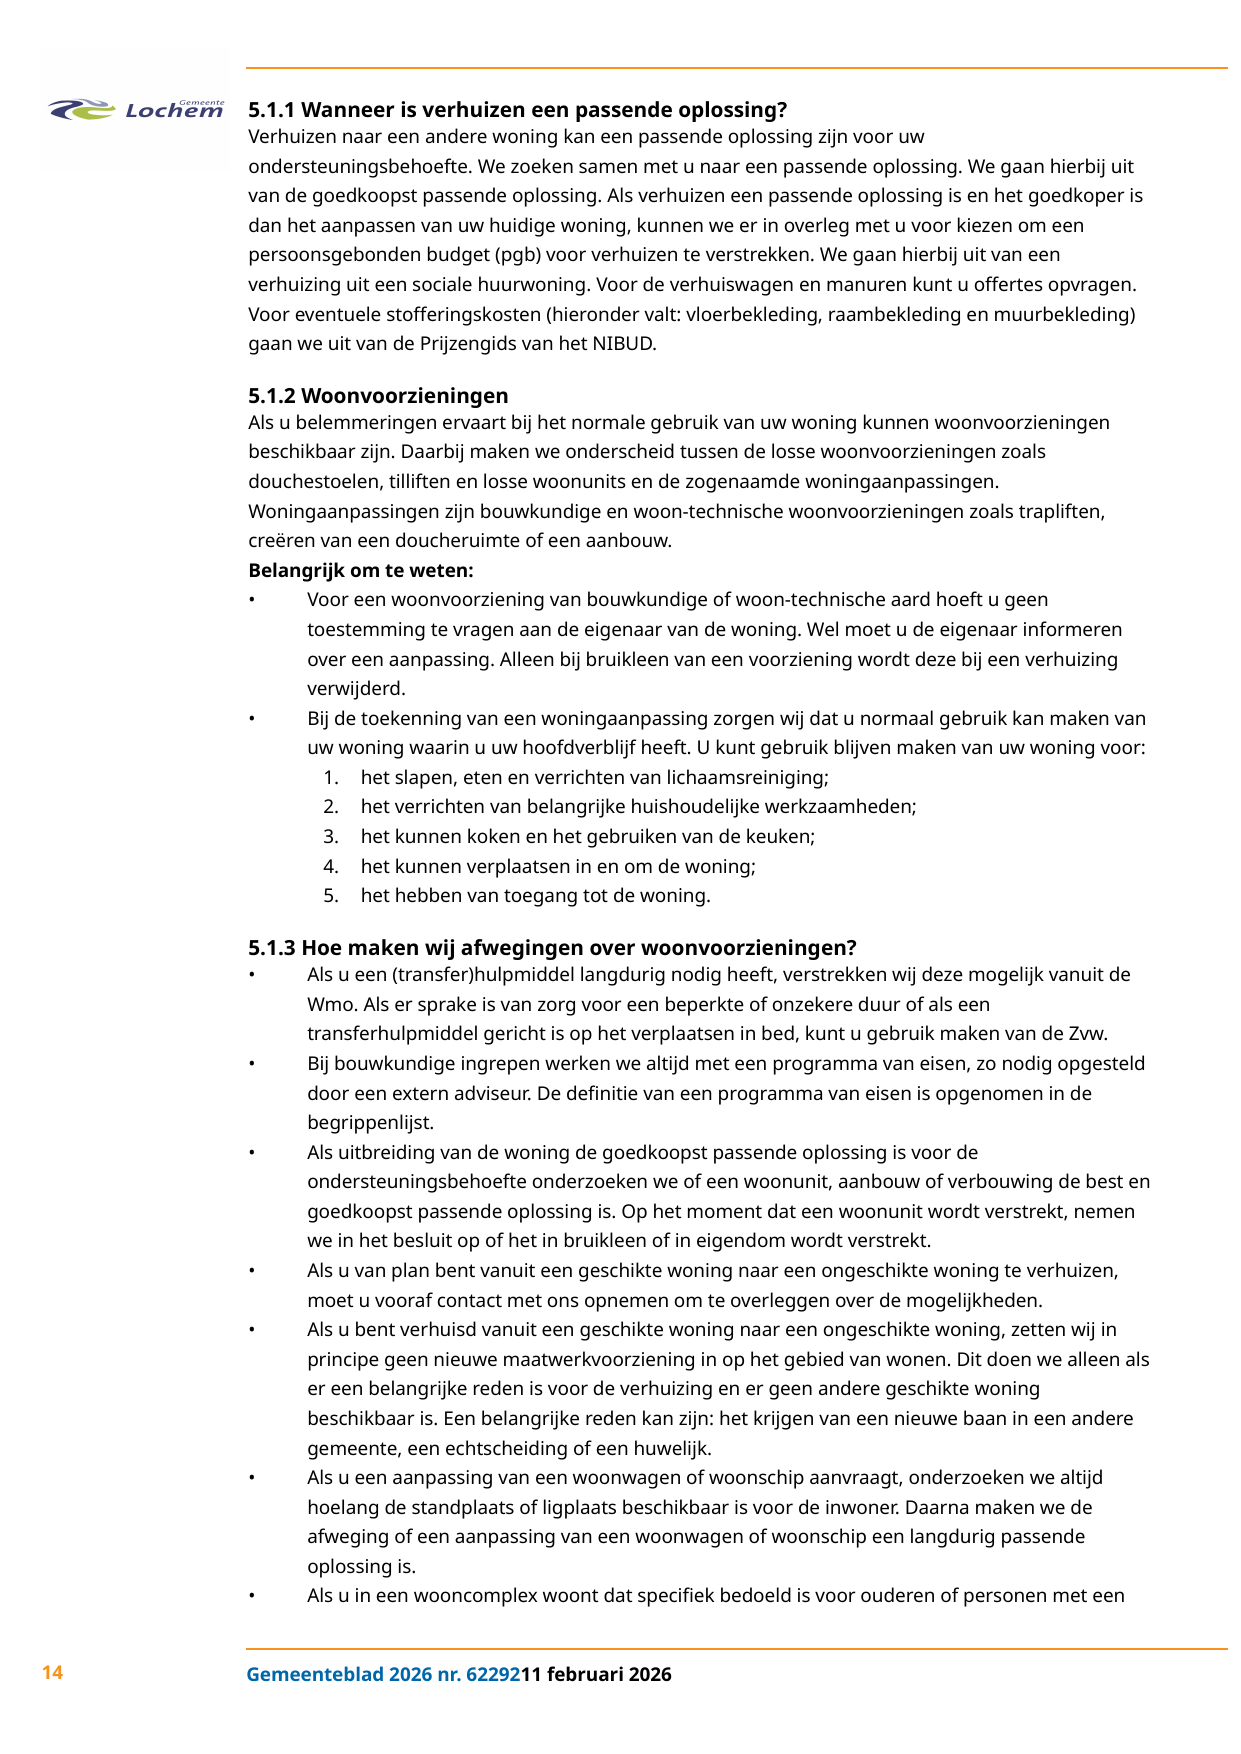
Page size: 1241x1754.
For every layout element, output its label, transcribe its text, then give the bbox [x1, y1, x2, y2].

text Verhuizen naar een andere woning kan een passende oplossing zijn voor uw ondersteuningsbehoefte. We zoeken samen met u naar een passende oplossing. We gaan hierbij uit van de goedkoopst passende oplossing. Als verhuizen een passende oplossing is en het goedkoper is dan het aanpassen van uw huidige woning, kunnen we er in overleg met u voor kiezen om een persoonsgebonden budget (pgb) voor verhuizen te verstrekken. We gaan hierbij uit van een verhuizing uit een sociale huurwoning. Voor de verhuiswagen en manuren kunt u offertes opvragen. Voor eventuele stofferingskosten (hieronder valt: vloerbekleding, raambekleding en muurbekleding) gaan we uit van de Prijzengids van het NIBUD. [248, 123, 1152, 356]
list Als uitbreiding van de woning de goedkoopst passende oplossing is voor de ondersteuningsbehoefte onderzoeken we of een woonunit, aanbouw of verbouwing de best en goedkoopst passende oplossing is. Op het moment dat een woonunit wordt verstrekt, nemen we in het besluit op of het in bruikleen of in eigendom wordt verstrekt. [248, 1139, 1152, 1253]
list Bij bouwkundige ingrepen werken we altijd met een programma van eisen, zo nodig opgesteld door een extern adviseur. De definitie van een programma van eisen is opgenomen in de begrippenlijst. [248, 1050, 1152, 1135]
list het slapen, eten en verrichten van lichaamsreiniging; [323, 764, 1152, 790]
list Als u een (transfer)hulpmiddel langdurig nodig heeft, verstrekken wij deze mogelijk vanuit de Wmo. Als er sprake is van zorg voor een beperkte of onzekere duur of als een transferhulpmiddel gericht is op het verplaatsen in bed, kunt u gebruik maken van de Zvw. [248, 961, 1152, 1046]
list het verrichten van belangrijke huishoudelijke werkzaamheden; [323, 794, 1152, 819]
text 5.1.2 Woonvoorzieningen [248, 381, 1152, 409]
list Als u een aanpassing van een woonwagen of woonschip aanvraagt, onderzoeken we altijd hoelang de standplaats of ligplaats beschikbaar is voor de inwoner. Daarna maken we de afweging of een aanpassing van een woonwagen of woonschip een langdurig passende oplossing is. [248, 1464, 1152, 1579]
text Belangrijk om te weten: [248, 557, 1152, 583]
list het kunnen verplaatsen in en om de woning; [323, 853, 1152, 879]
list Als u van plan bent vanuit een geschikte woning naar een ongeschikte woning te verhuizen, moet u vooraf contact met ons opnemen om te overleggen over de mogelijkheden. [248, 1257, 1152, 1312]
list het hebben van toegang tot de woning. [323, 882, 1152, 908]
picture [41, 47, 231, 172]
list het kunnen koken en het gebruiken van de keuken; [323, 823, 1152, 849]
text Als u belemmeringen ervaart bij het normale gebruik van uw woning kunnen woonvoorzieningen beschikbaar zijn. Daarbij maken we onderscheid tussen de losse woonvoorzieningen zoals douchestoelen, tilliften en losse woonunits en de zogenaamde woningaanpassingen. Woningaanpassingen zijn bouwkundige en woon-technische woonvoorzieningen zoals trapliften, creëren van een doucheruimte of een aanbouw. [248, 409, 1152, 553]
list Als u bent verhuisd vanuit een geschikte woning naar een ongeschikte woning, zetten wij in principe geen nieuwe maatwerkvoorziening in op het gebied van wonen. Dit doen we alleen als er een belangrijke reden is voor de verhuizing en er geen andere geschikte woning beschikbaar is. Een belangrijke reden kan zijn: het krijgen van een nieuwe baan in een andere gemeente, een echtscheiding of een huwelijk. [248, 1316, 1152, 1460]
text 5.1.3 Hoe maken wij afwegingen over woonvoorzieningen? [248, 933, 1152, 961]
list Bij de toekenning van een woningaanpassing zorgen wij dat u normaal gebruik kan maken van uw woning waarin u uw hoofdverblijf heeft. U kunt gebruik blijven maken van uw woning voor: [248, 705, 1152, 760]
list Voor een woonvoorziening van bouwkundige of woon-technische aard hoeft u geen toestemming te vragen aan de eigenaar van de woning. Wel moet u de eigenaar informeren over een aanpassing. Alleen bij bruikleen van een voorziening wordt deze bij een verhuizing verwijderd. [248, 587, 1152, 701]
text 5.1.1 Wanneer is verhuizen een passende oplossing? [248, 95, 1152, 123]
list Als u in een wooncomplex woont dat specifiek bedoeld is voor ouderen of personen met een [248, 1583, 1152, 1608]
